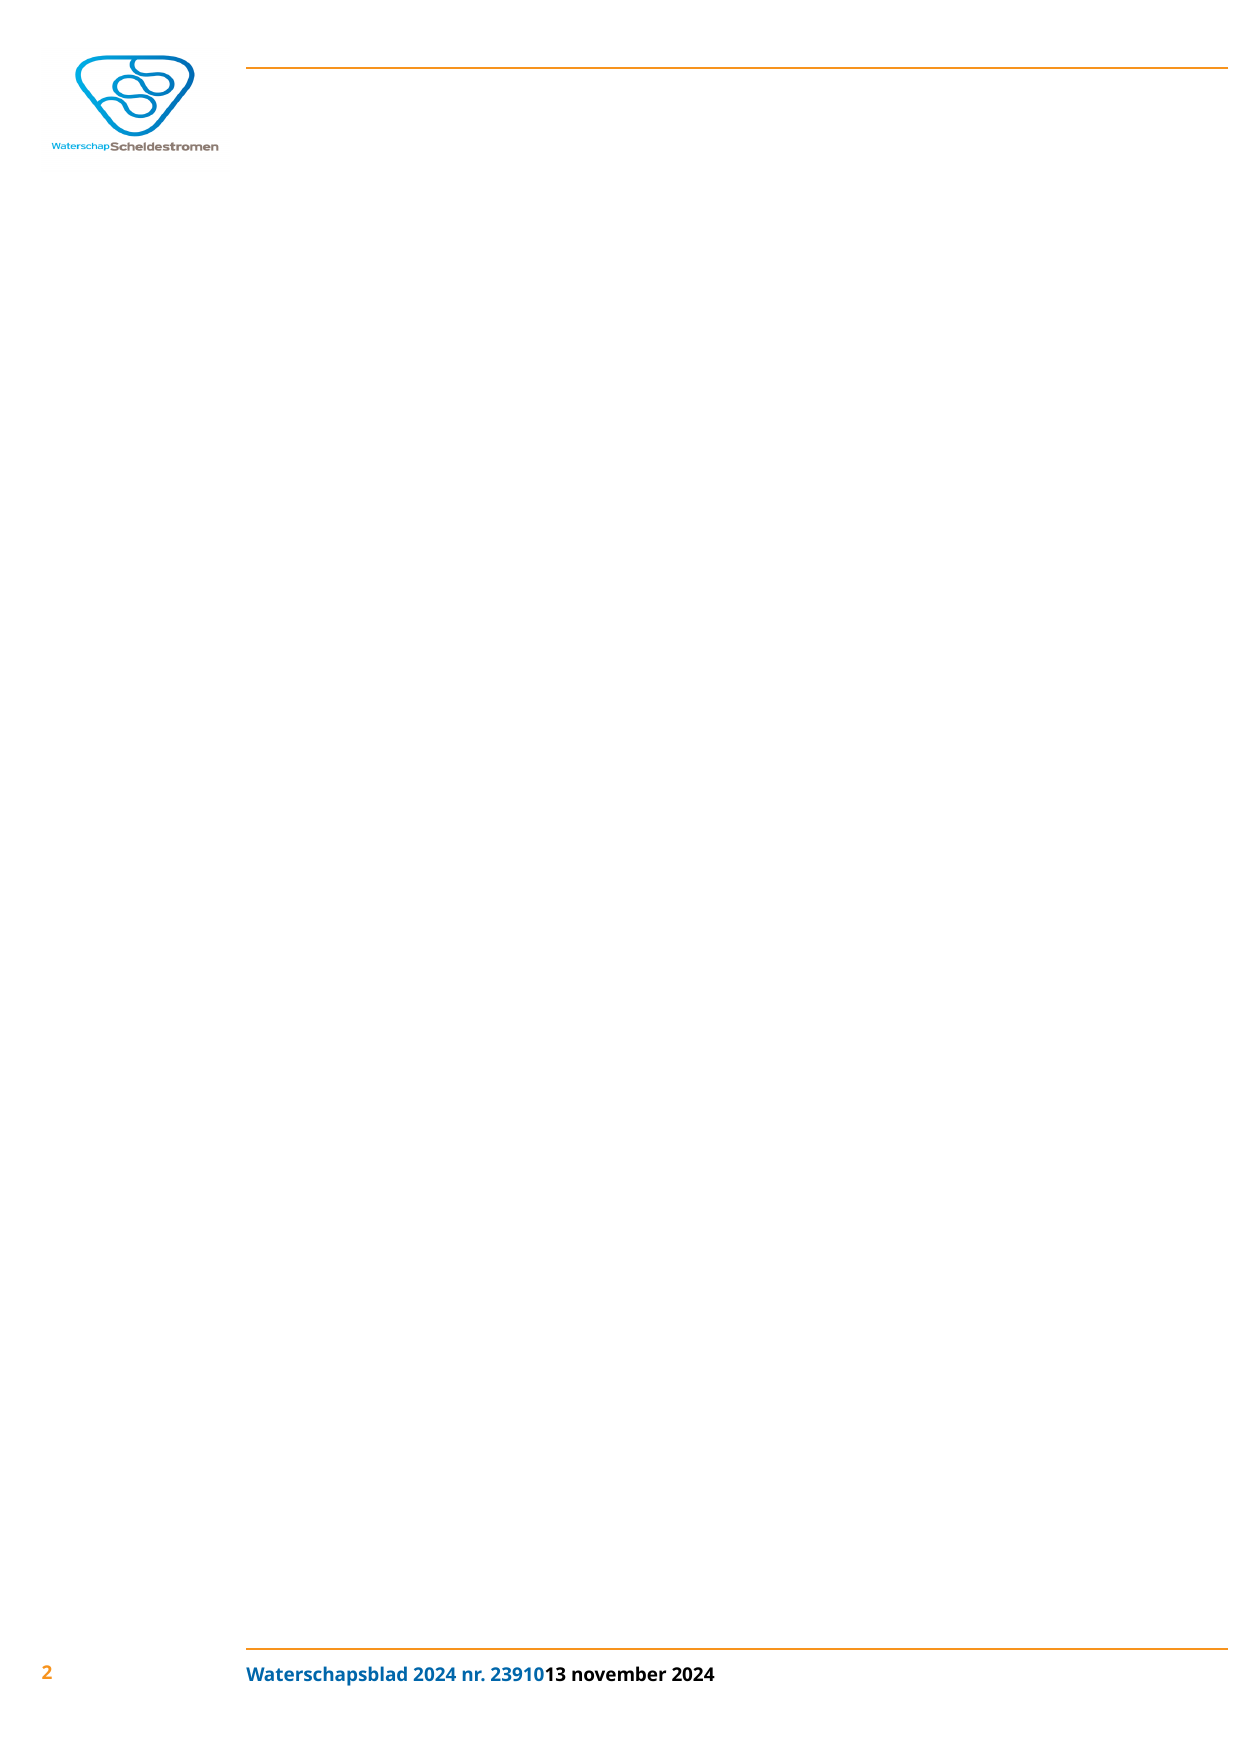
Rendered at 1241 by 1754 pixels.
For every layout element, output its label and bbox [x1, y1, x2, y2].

picture [41, 47, 231, 172]
